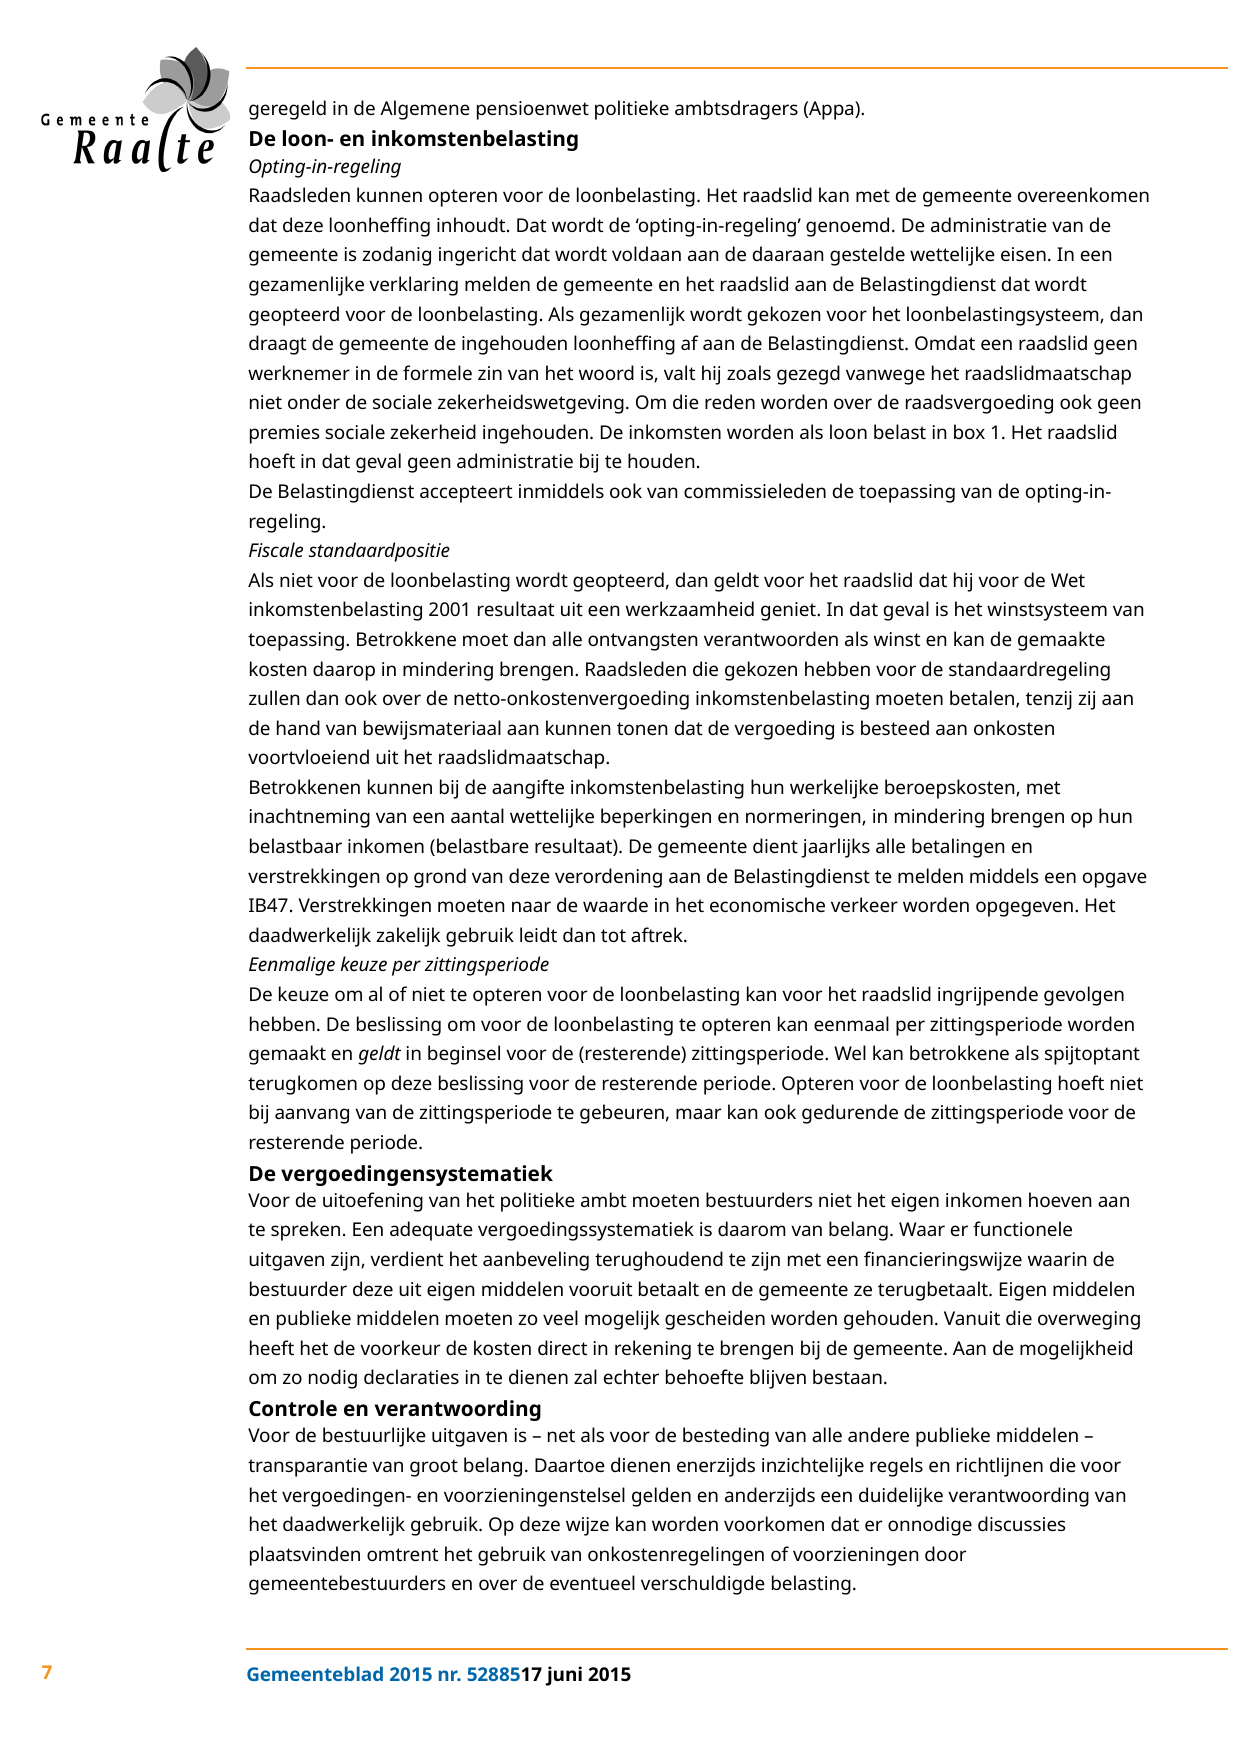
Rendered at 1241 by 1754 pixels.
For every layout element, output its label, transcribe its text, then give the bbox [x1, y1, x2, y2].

text De loon- en inkomstenbelasting [248, 124, 1152, 153]
text geregeld in de Algemene pensioenwet politieke ambtsdragers (Appa). [248, 95, 1152, 121]
text Voor de bestuurlijke uitgaven is – net als voor de besteding van alle andere publieke middelen – transparantie van groot belang. Daartoe dienen enerzijds inzichtelijke regels en richtlijnen die voor het vergoedingen- en voorzieningenstelsel gelden en anderzijds een duidelijke verantwoording van het daadwerkelijk gebruik. Op deze wijze kan worden voorkomen dat er onnodige discussies plaatsvinden omtrent het gebruik van onkostenregelingen of voorzieningen door gemeentebestuurders en over de eventueel verschuldigde belasting. [248, 1423, 1152, 1596]
text Opting-in-regeling [248, 153, 1152, 178]
text Fiscale standaardpositie [248, 537, 1152, 563]
picture [41, 47, 231, 172]
text De Belastingdienst accepteert inmiddels ook van commissieleden de toepassing van de opting-in-regeling. [248, 478, 1152, 533]
text Betrokkenen kunnen bij de aangifte inkomstenbelasting hun werkelijke beroepskosten, met inachtneming van een aantal wettelijke beperkingen en normeringen, in mindering brengen op hun belastbaar inkomen (belastbare resultaat). De gemeente dient jaarlijks alle betalingen en verstrekkingen op grond van deze verordening aan de Belastingdienst te melden middels een opgave IB47. Verstrekkingen moeten naar de waarde in het economische verkeer worden opgegeven. Het daadwerkelijk zakelijk gebruik leidt dan tot aftrek. [248, 774, 1152, 948]
text De keuze om al of niet te opteren voor de loonbelasting kan voor het raadslid ingrijpende gevolgen hebben. De beslissing om voor de loonbelasting te opteren kan eenmaal per zittingsperiode worden gemaakt en geldt in beginsel voor de (resterende) zittingsperiode. Wel kan betrokkene als spijtoptant terugkomen op deze beslissing voor de resterende periode. Opteren voor de loonbelasting hoeft niet bij aanvang van de zittingsperiode te gebeuren, maar kan ook gedurende de zittingsperiode voor de resterende periode. [248, 981, 1152, 1155]
text De vergoedingensystematiek [248, 1159, 1152, 1187]
text Als niet voor de loonbelasting wordt geopteerd, dan geldt voor het raadslid dat hij voor de Wet inkomstenbelasting 2001 resultaat uit een werkzaamheid geniet. In dat geval is het winstsysteem van toepassing. Betrokkene moet dan alle ontvangsten verantwoorden als winst en kan de gemaakte kosten daarop in mindering brengen. Raadsleden die gekozen hebben voor de standaardregeling zullen dan ook over de netto-onkostenvergoeding inkomstenbelasting moeten betalen, tenzij zij aan de hand van bewijsmateriaal aan kunnen tonen dat de vergoeding is besteed aan onkosten voortvloeiend uit het raadslidmaatschap. [248, 567, 1152, 770]
text Eenmalige keuze per zittingsperiode [248, 952, 1152, 977]
text Controle en verantwoording [248, 1394, 1152, 1423]
text Voor de uitoefening van het politieke ambt moeten bestuurders niet het eigen inkomen hoeven aan te spreken. Een adequate vergoedingssystematiek is daarom van belang. Waar er functionele uitgaven zijn, verdient het aanbeveling terughoudend te zijn met een financieringswijze waarin de bestuurder deze uit eigen middelen vooruit betaalt en de gemeente ze terugbetaalt. Eigen middelen en publieke middelen moeten zo veel mogelijk gescheiden worden gehouden. Vanuit die overweging heeft het de voorkeur de kosten direct in rekening te brengen bij de gemeente. Aan de mogelijkheid om zo nodig declaraties in te dienen zal echter behoefte blijven bestaan. [248, 1187, 1152, 1390]
text Raadsleden kunnen opteren voor de loonbelasting. Het raadslid kan met de gemeente overeenkomen dat deze loonheffing inhoudt. Dat wordt de ‘opting-in-regeling’ genoemd. De administratie van de gemeente is zodanig ingericht dat wordt voldaan aan de daaraan gestelde wettelijke eisen. In een gezamenlijke verklaring melden de gemeente en het raadslid aan de Belastingdienst dat wordt geopteerd voor de loonbelasting. Als gezamenlijk wordt gekozen voor het loonbelastingsysteem, dan draagt de gemeente de ingehouden loonheffing af aan de Belastingdienst. Omdat een raadslid geen werknemer in de formele zin van het woord is, valt hij zoals gezegd vanwege het raadslidmaatschap niet onder de sociale zekerheidswetgeving. Om die reden worden over de raadsvergoeding ook geen premies sociale zekerheid ingehouden. De inkomsten worden als loon belast in box 1. Het raadslid hoeft in dat geval geen administratie bij te houden. [248, 182, 1152, 474]
